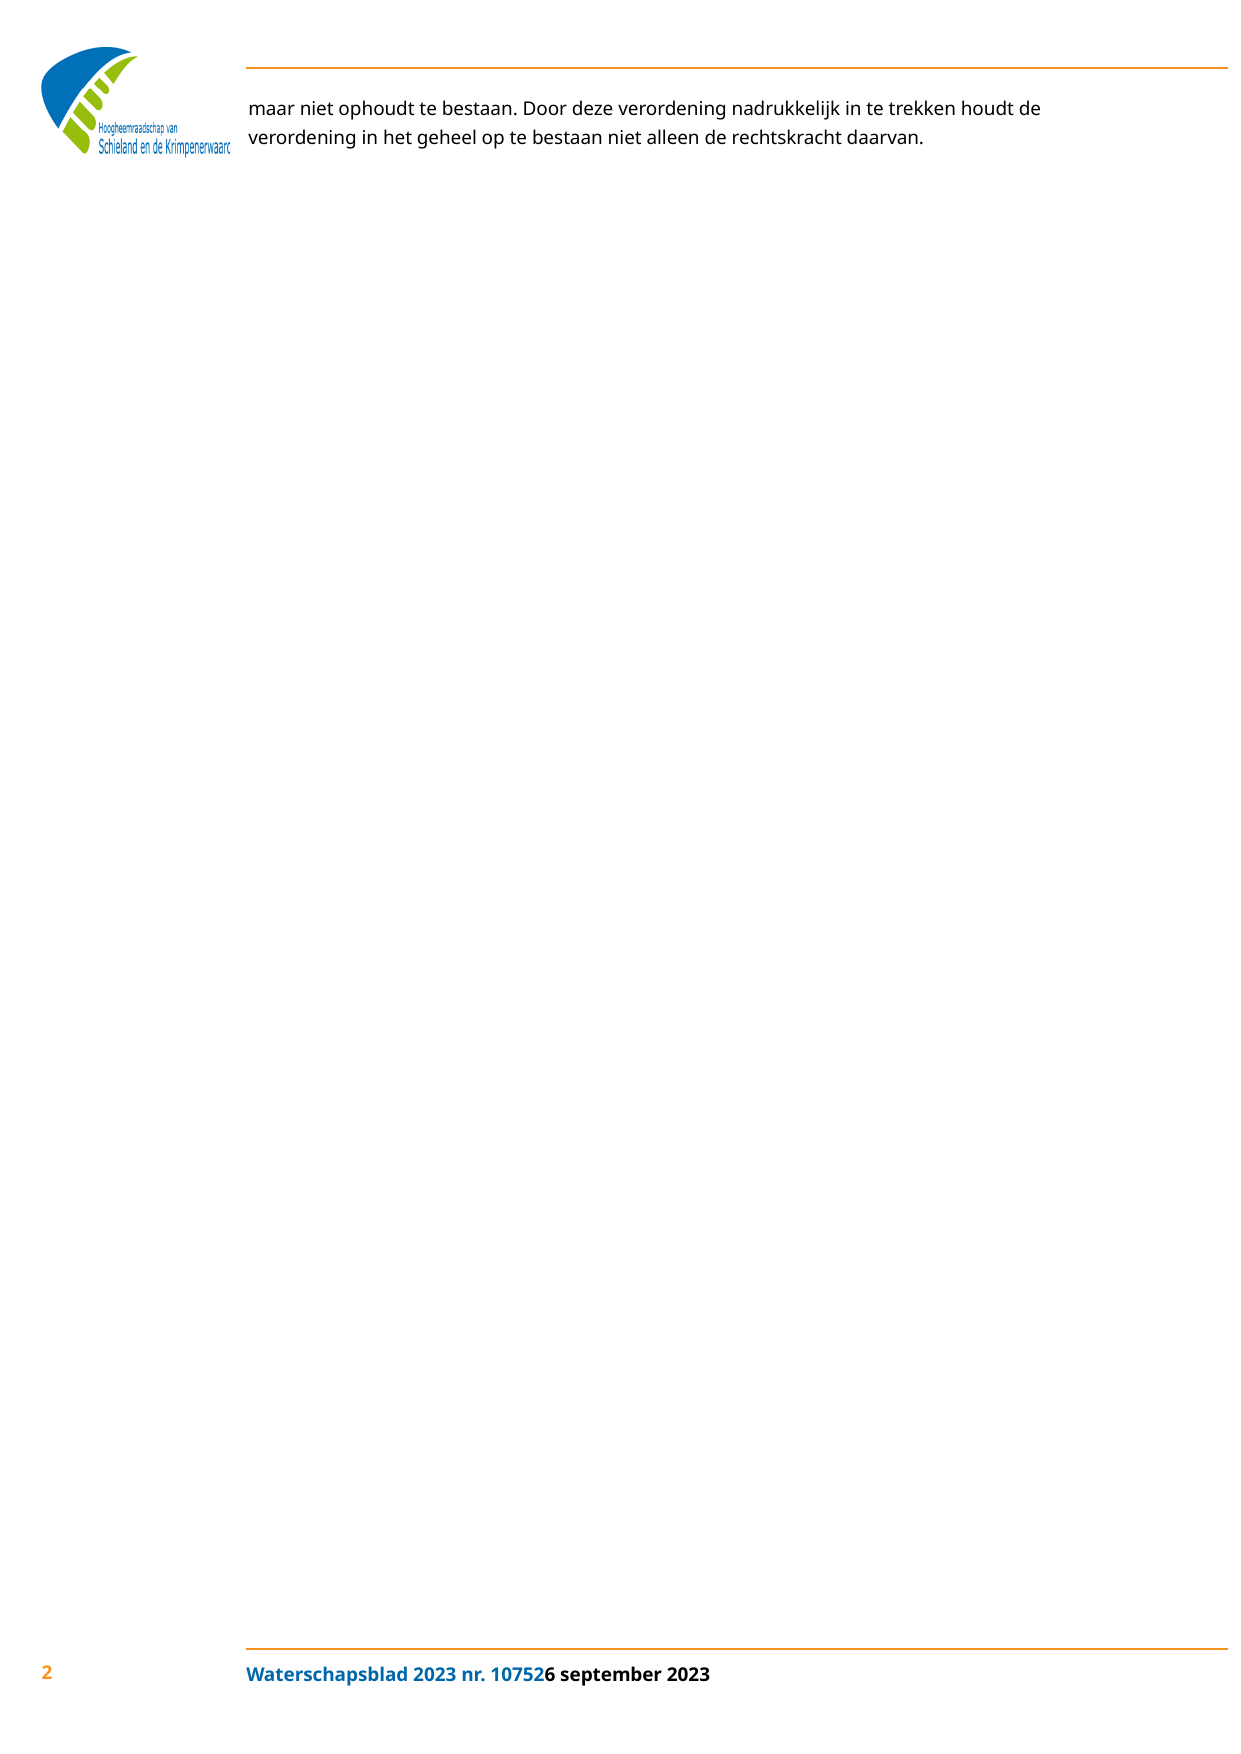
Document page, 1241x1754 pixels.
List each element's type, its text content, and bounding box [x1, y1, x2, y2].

picture [41, 47, 231, 172]
text maar niet ophoudt te bestaan. Door deze verordening nadrukkelijk in te trekken houdt de verordening in het geheel op te bestaan niet alleen de rechtskracht daarvan. [248, 95, 1152, 150]
